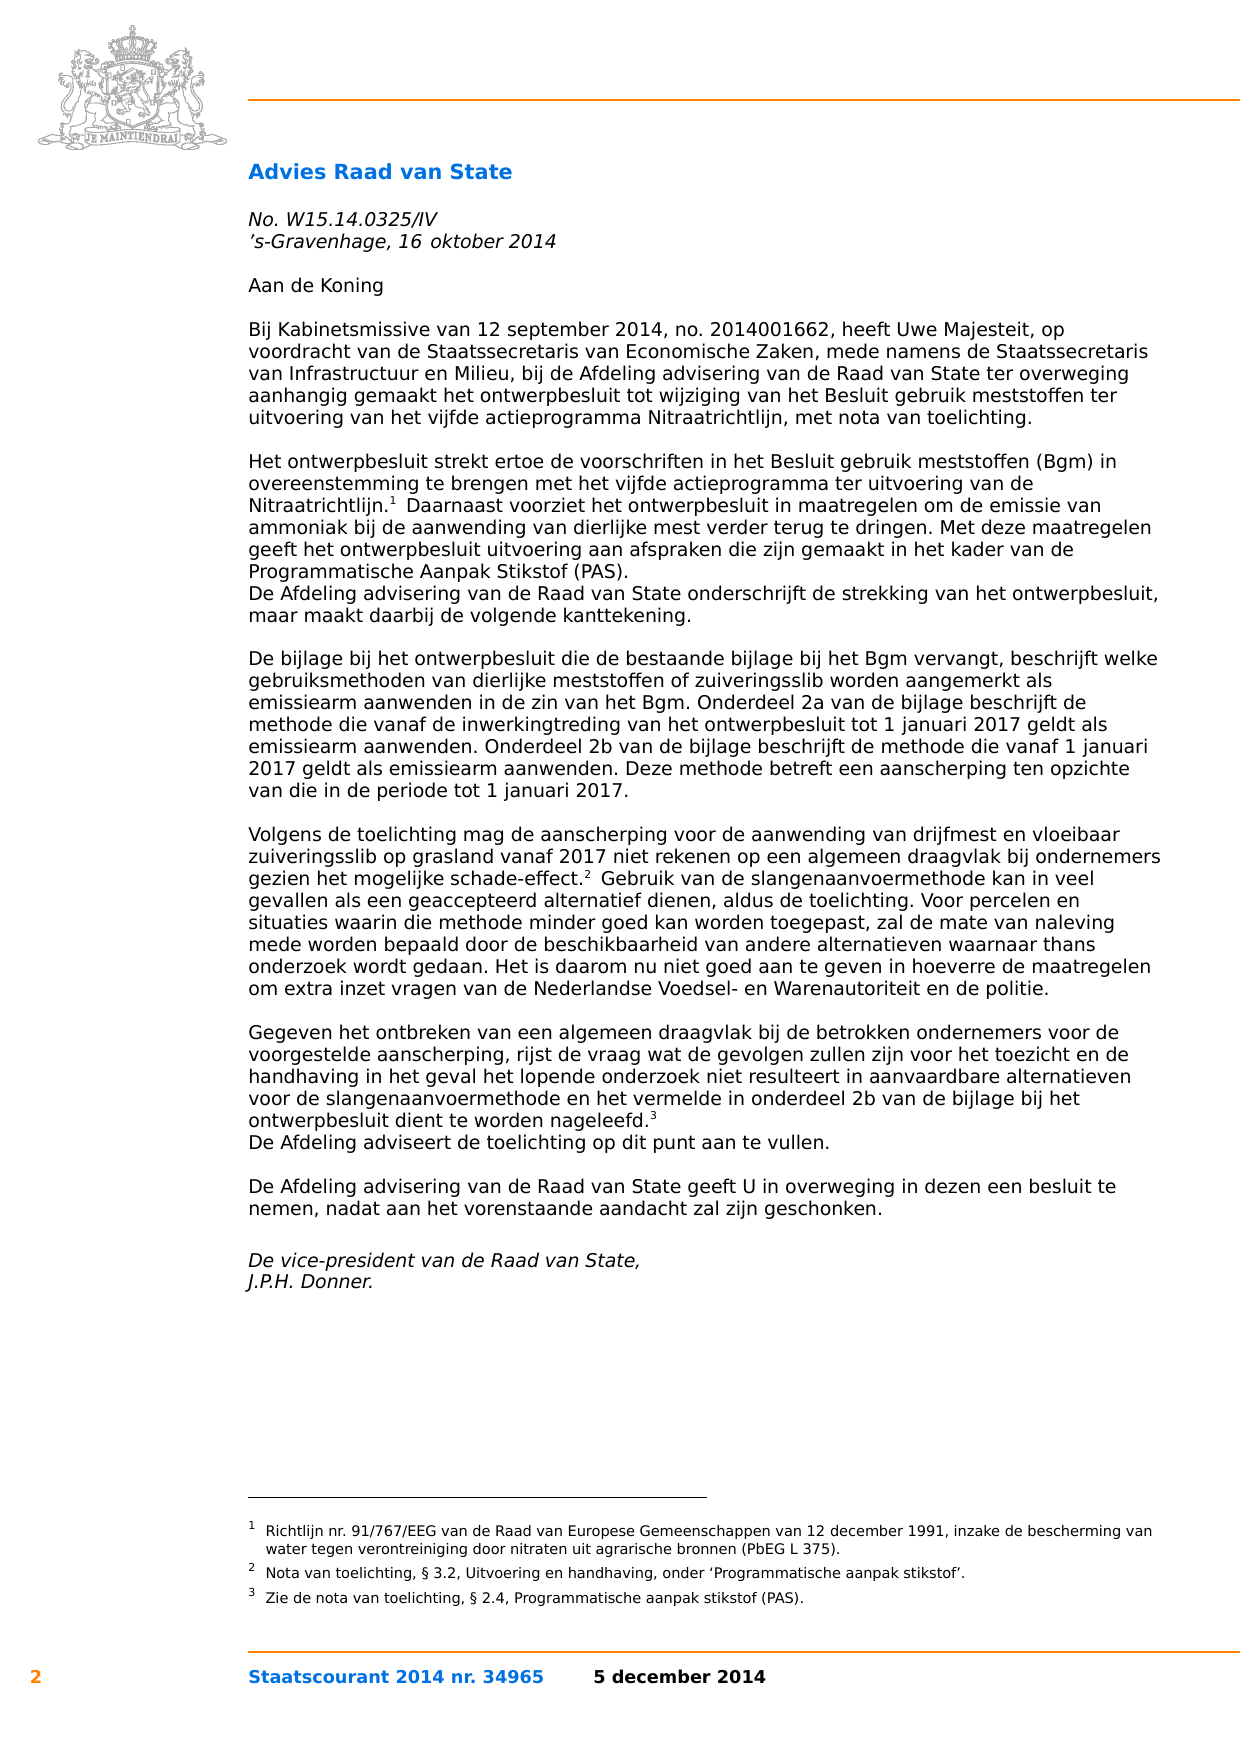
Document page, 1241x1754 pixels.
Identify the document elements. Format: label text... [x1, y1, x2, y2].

text Gegeven het ontbreken van een algemeen draagvlak bij de betrokken ondernemers voor de voorgestelde aanscherping, rijst de vraag wat de gevolgen zullen zijn voor het toezicht en de handhaving in het geval het lopende onderzoek niet resulteert in aanvaardbare alternatieven voor de slangenaanvoermethode en het vermelde in onderdeel 2b van de bijlage bij het ontwerpbesluit dient te worden nageleefd. [248, 1022, 1163, 1132]
text Bij Kabinetsmissive van 12 september 2014, no. 2014001662, heeft Uwe Majesteit, op voordracht van de Staatssecretaris van Economische Zaken, mede namens de Staatssecretaris van Infrastructuur en Milieu, bij de Afdeling advisering van de Raad van State ter overweging aanhangig gemaakt het ontwerpbesluit tot wijziging van het Besluit gebruik meststoffen ter uitvoering van het vijfde actieprogramma Nitraatrichtlijn, met nota van toelichting. [248, 319, 1163, 429]
text De vice-president van de Raad van State, J.P.H. Donner. [248, 1249, 1163, 1293]
picture [38, 25, 227, 150]
text De Afdeling advisering van de Raad van State geeft U in overweging in dezen een besluit te nemen, nadat aan het vorenstaande aandacht zal zijn geschonken. [248, 1176, 1163, 1219]
text Het ontwerpbesluit strekt ertoe de voorschriften in het Besluit gebruik meststoffen (Bgm) in overeenstemming te brengen met het vijfde actieprogramma ter uitvoering van de Nitraatrichtlijn. Daarnaast voorziet het ontwerpbesluit in maatregelen om de emissie van ammoniak bij de aanwending van dierlijke mest verder terug te dringen. Met deze maatregelen geeft het ontwerpbesluit uitvoering aan afspraken die zijn gemaakt in het kader van de Programmatische Aanpak Stikstof (PAS). [248, 451, 1163, 582]
text Nota van toelichting, § 3.2, Uitvoering en handhaving, onder ‘Programmatische aanpak stikstof’. [248, 1561, 1163, 1583]
text De Afdeling adviseert de toelichting op dit punt aan te vullen. [248, 1132, 1163, 1154]
text De bijlage bij het ontwerpbesluit die de bestaande bijlage bij het Bgm vervangt, beschrijft welke gebruiksmethoden van dierlijke meststoffen of zuiveringsslib worden aangemerkt als emissiearm aanwenden in de zin van het Bgm. Onderdeel 2a van de bijlage beschrijft de methode die vanaf de inwerkingtreding van het ontwerpbesluit tot 1 januari 2017 geldt als emissiearm aanwenden. Onderdeel 2b van de bijlage beschrijft de methode die vanaf 1 januari 2017 geldt als emissiearm aanwenden. Deze methode betreft een aanscherping ten opzichte van die in de periode tot 1 januari 2017. [248, 648, 1163, 802]
text ’s-Gravenhage, 16 oktober 2014 [248, 231, 1163, 253]
text No. W15.14.0325/IV [248, 209, 1163, 231]
text Aan de Koning [248, 275, 1163, 297]
text Zie de nota van toelichting, § 2.4, Programmatische aanpak stikstof (PAS). [248, 1586, 1163, 1608]
text Volgens de toelichting mag de aanscherping voor de aanwending van drijfmest en vloeibaar zuiveringsslib op grasland vanaf 2017 niet rekenen op een algemeen draagvlak bij ondernemers gezien het mogelijke schade-effect. Gebruik van de slangenaanvoermethode kan in veel gevallen als een geaccepteerd alternatief dienen, aldus de toelichting. Voor percelen en situaties waarin die methode minder goed kan worden toegepast, zal de mate van naleving mede worden bepaald door de beschikbaarheid van andere alternatieven waarnaar thans onderzoek wordt gedaan. Het is daarom nu niet goed aan te geven in hoeverre de maatregelen om extra inzet vragen van de Nederlandse Voedsel- en Warenautoriteit en de politie. [248, 824, 1163, 1000]
text Richtlijn nr. 91/767/EEG van de Raad van Europese Gemeenschappen van 12 december 1991, inzake de bescherming van water tegen verontreiniging door nitraten uit agrarische bronnen (PbEG L 375). [248, 1519, 1163, 1558]
text De Afdeling advisering van de Raad van State onderschrijft de strekking van het ontwerpbesluit, maar maakt daarbij de volgende kanttekening. [248, 582, 1163, 626]
subtitle Advies Raad van State [248, 160, 1163, 184]
